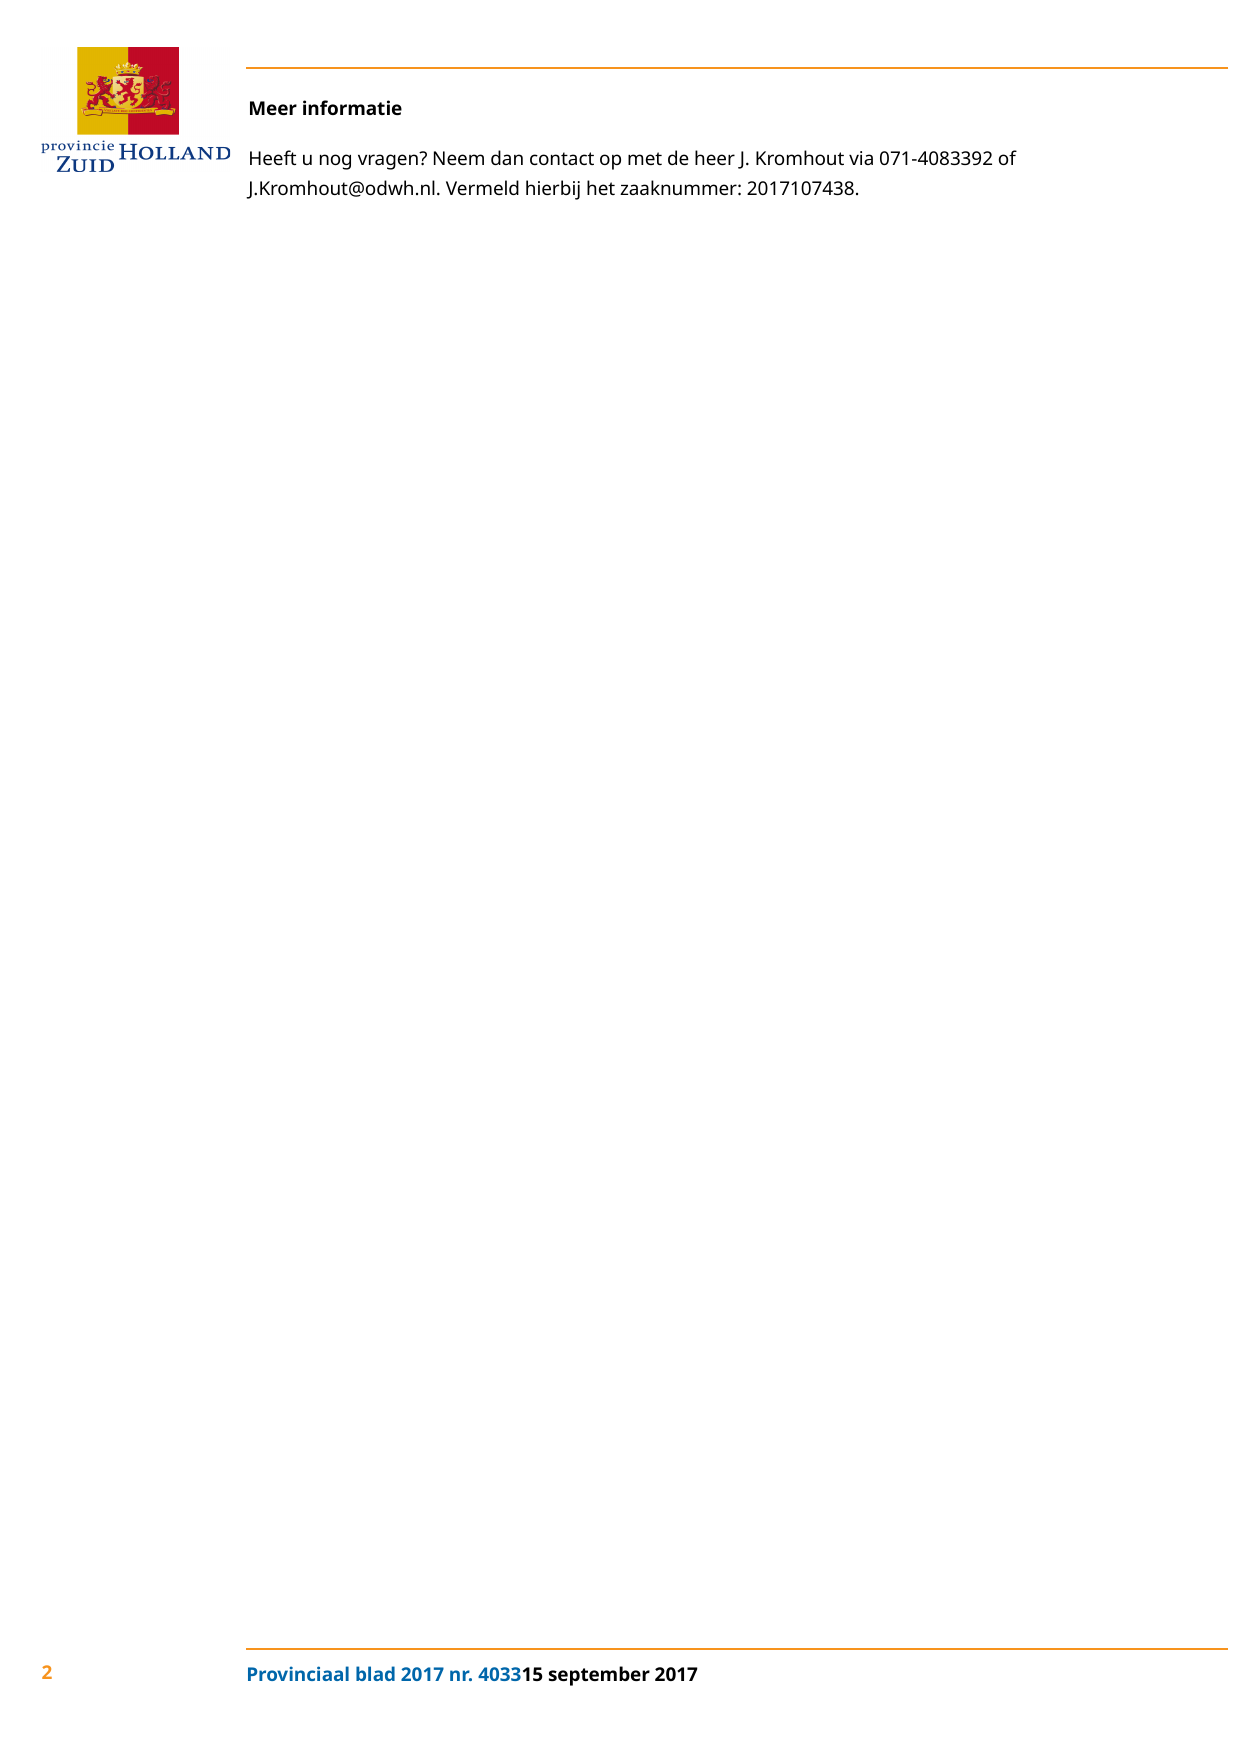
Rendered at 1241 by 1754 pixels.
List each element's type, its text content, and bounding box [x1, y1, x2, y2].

text Meer informatie [248, 95, 1152, 121]
text Heeft u nog vragen? Neem dan contact op met de heer J. Kromhout via 071-4083392 of J.Kromhout@odwh.nl. Vermeld hierbij het zaaknummer: 2017107438. [248, 145, 1152, 201]
picture [41, 47, 231, 172]
